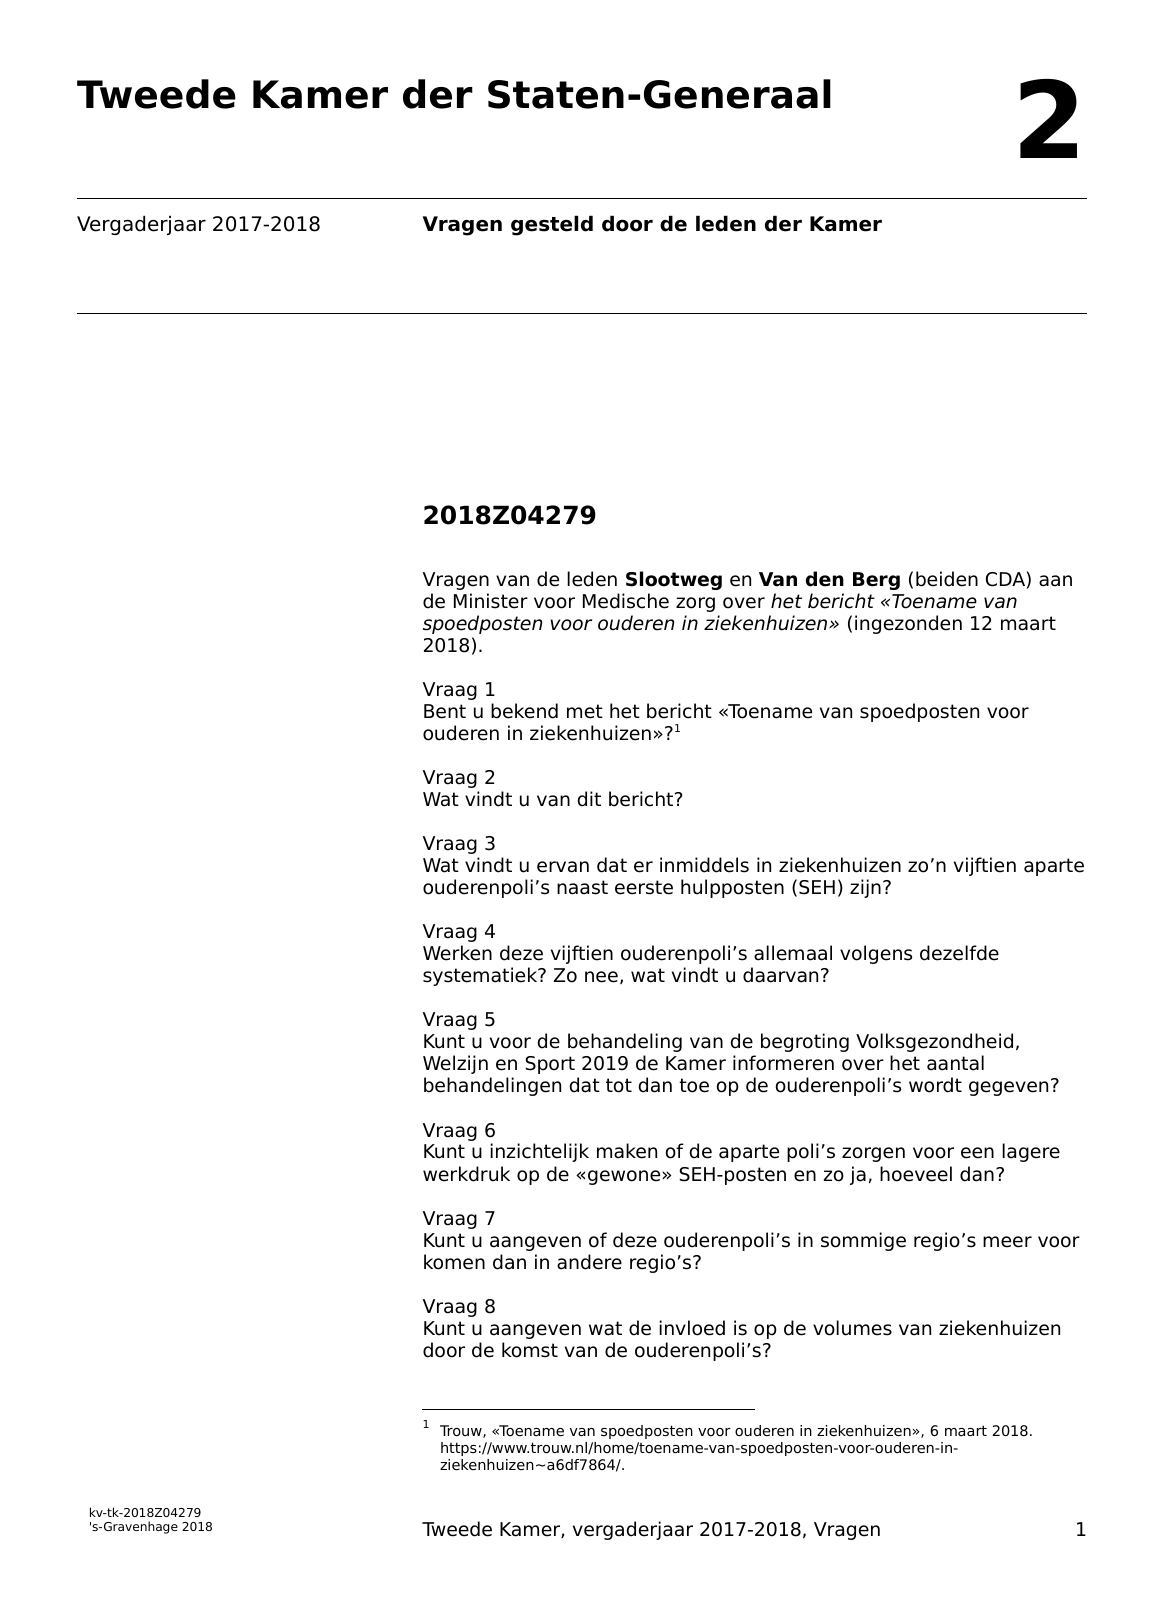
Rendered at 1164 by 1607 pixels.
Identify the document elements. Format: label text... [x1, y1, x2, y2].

text Vraag 2 [422, 767, 1087, 789]
text Wat vindt u ervan dat er inmiddels in ziekenhuizen zo’n vijftien aparte ouderenpoli’s naast eerste hulpposten (SEH) zijn? [422, 855, 1087, 899]
text Vraag 7 [422, 1208, 1087, 1229]
table_cell Vergaderjaar 2017-2018 [77, 199, 422, 313]
text 's-Gravenhage 2018 [88, 1520, 323, 1534]
text Vraag 3 [422, 833, 1087, 855]
text Vraag 5 [422, 1009, 1087, 1031]
text Vraag 4 [422, 921, 1087, 943]
text Kunt u aangeven wat de invloed is op de volumes van ziekenhuizen door de komst van de ouderenpoli’s? [422, 1318, 1087, 1362]
text Vraag 6 [422, 1119, 1087, 1141]
text 2018Z04279 [422, 501, 1087, 531]
table_cell Vragen gesteld door de leden der Kamer [422, 199, 1087, 313]
table_header Tweede Kamer der Staten-Generaal [77, 59, 886, 198]
text Werken deze vijftien ouderenpoli’s allemaal volgens dezelfde systematiek? Zo nee, wat vindt u daarvan? [422, 943, 1087, 987]
text kv-tk-2018Z04279 [88, 1506, 323, 1520]
text Vraag 1 [422, 679, 1087, 701]
text Trouw, «Toename van spoedposten voor ouderen in ziekenhuizen», 6 maart 2018. https://www.trouw.nl/home/toename-van-spoedposten-voor-ouderen-in-ziekenhuizen~a6df7864/. [422, 1418, 1087, 1474]
text Kunt u inzichtelijk maken of de aparte poli’s zorgen voor een lagere werkdruk op de «gewone» SEH-posten en zo ja, hoeveel dan? [422, 1141, 1087, 1185]
text Vragen van de leden Slootweg en Van den Berg (beiden CDA) aan de Minister voor Medische zorg over het bericht «Toename van spoedposten voor ouderen in ziekenhuizen» (ingezonden 12 maart 2018). [422, 569, 1087, 657]
text Bent u bekend met het bericht «Toename van spoedposten voor ouderen in ziekenhuizen»? [422, 701, 1087, 745]
text Wat vindt u van dit bericht? [422, 789, 1087, 811]
text Kunt u voor de behandeling van de begroting Volksgezondheid, Welzijn en Sport 2019 de Kamer informeren over het aantal behandelingen dat tot dan toe op de ouderenpoli’s wordt gegeven? [422, 1031, 1087, 1097]
table_header 2 [886, 59, 1087, 198]
text Kunt u aangeven of deze ouderenpoli’s in sommige regio’s meer voor komen dan in andere regio’s? [422, 1229, 1087, 1273]
text Vraag 8 [422, 1296, 1087, 1318]
